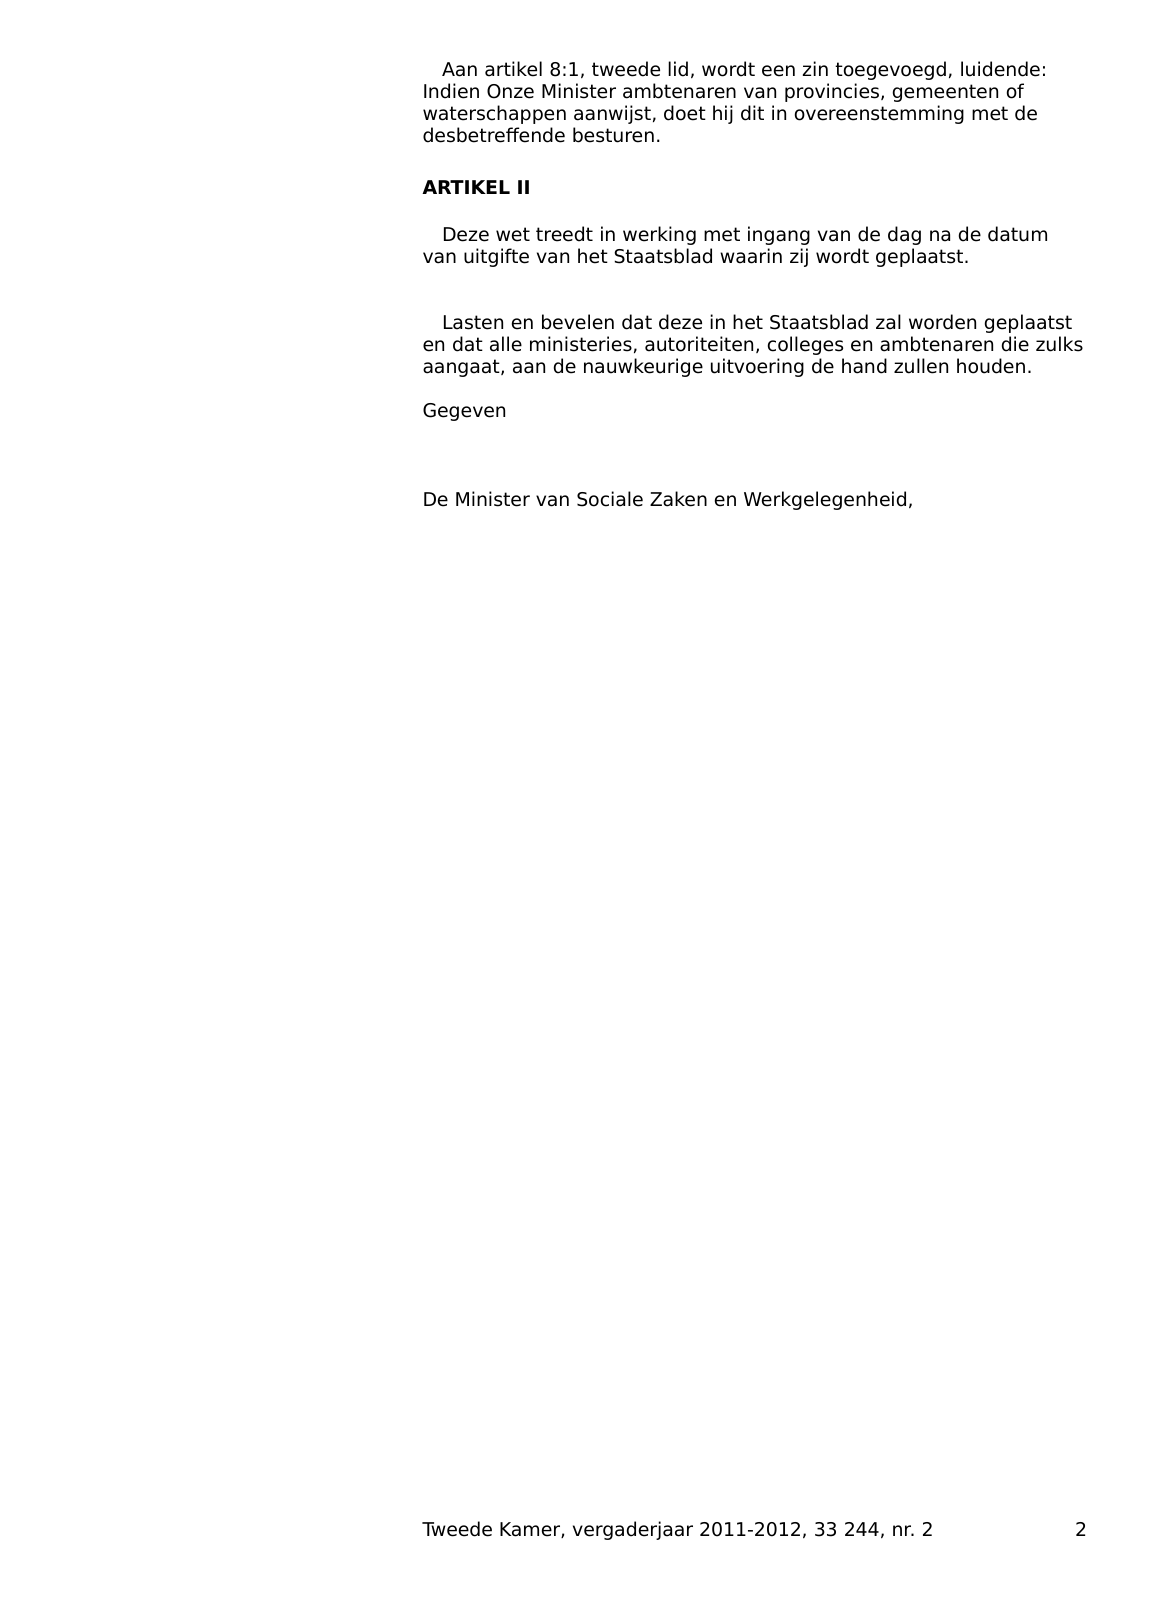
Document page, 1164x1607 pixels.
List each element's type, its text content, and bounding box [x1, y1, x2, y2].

text Gegeven [422, 400, 1087, 422]
text Deze wet treedt in werking met ingang van de dag na de datum van uitgifte van het Staatsblad waarin zij wordt geplaatst. [422, 224, 1087, 268]
subtitle ARTIKEL II [422, 177, 1087, 199]
text Lasten en bevelen dat deze in het Staatsblad zal worden geplaatst en dat alle ministeries, autoriteiten, colleges en ambtenaren die zulks aangaat, aan de nauwkeurige uitvoering de hand zullen houden. [422, 312, 1087, 378]
text De Minister van Sociale Zaken en Werkgelegenheid, [422, 489, 1087, 511]
text Aan artikel 8:1, tweede lid, wordt een zin toegevoegd, luidende: Indien Onze Minister ambtenaren van provincies, gemeenten of waterschappen aanwijst, doet hij dit in overeenstemming met de desbetreffende besturen. [422, 59, 1087, 147]
